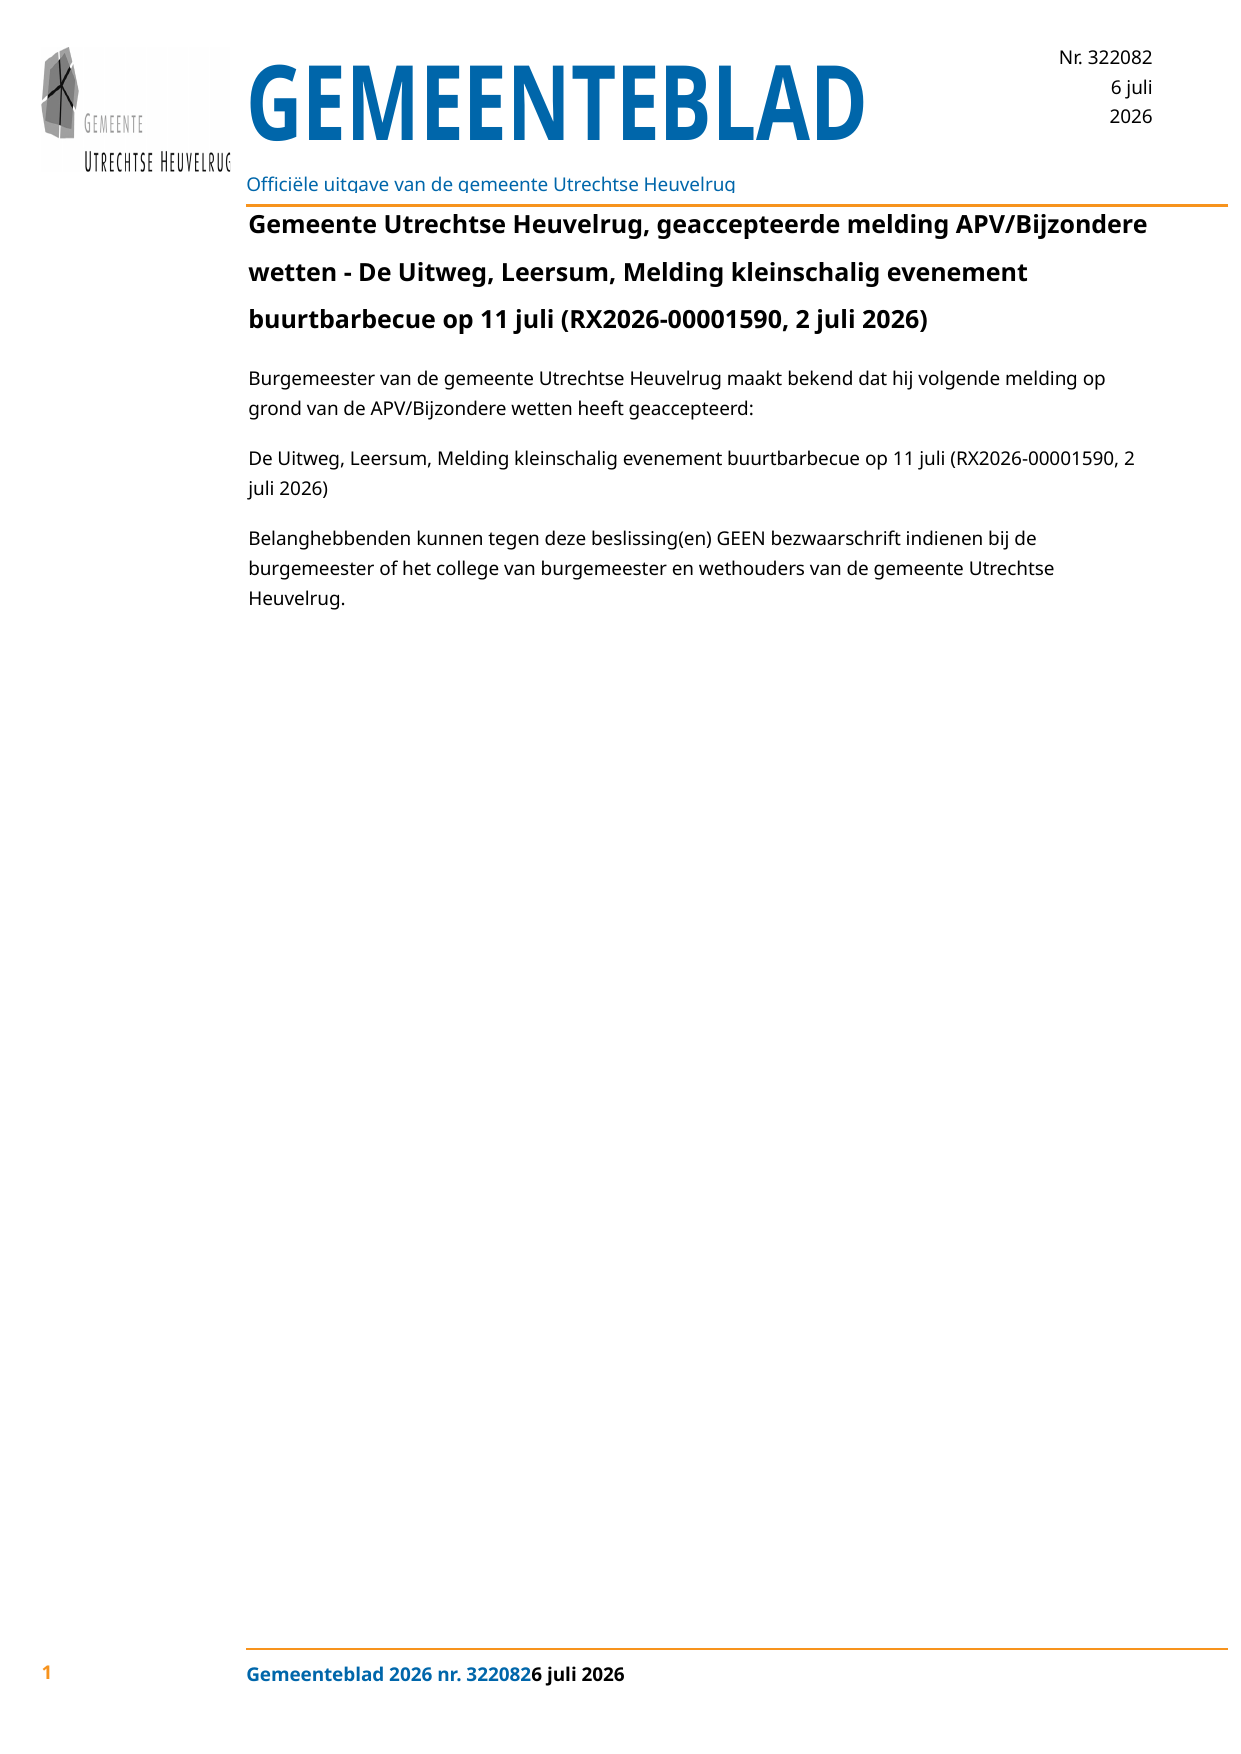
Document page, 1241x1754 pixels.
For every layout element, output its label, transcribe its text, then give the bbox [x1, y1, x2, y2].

text Belanghebbenden kunnen tegen deze beslissing(en) GEEN bezwaarschrift indienen bij de burgemeester of het college van burgemeester en wethouders van de gemeente Utrechtse Heuvelrug. [248, 526, 1152, 610]
picture [41, 47, 231, 172]
text De Uitweg, Leersum, Melding kleinschalig evenement buurtbarbecue op 11 juli (RX2026-00001590, 2 juli 2026) [248, 446, 1152, 501]
text Gemeente Utrechtse Heuvelrug, geaccepteerde melding APV/Bijzondere wetten - De Uitweg, Leersum, Melding kleinschalig evenement buurtbarbecue op 11 juli (RX2026-00001590, 2 juli 2026) [248, 207, 1152, 336]
text Burgemeester van de gemeente Utrechtse Heuvelrug maakt bekend dat hij volgende melding op grond van de APV/Bijzondere wetten heeft geaccepteerd: [248, 366, 1152, 421]
